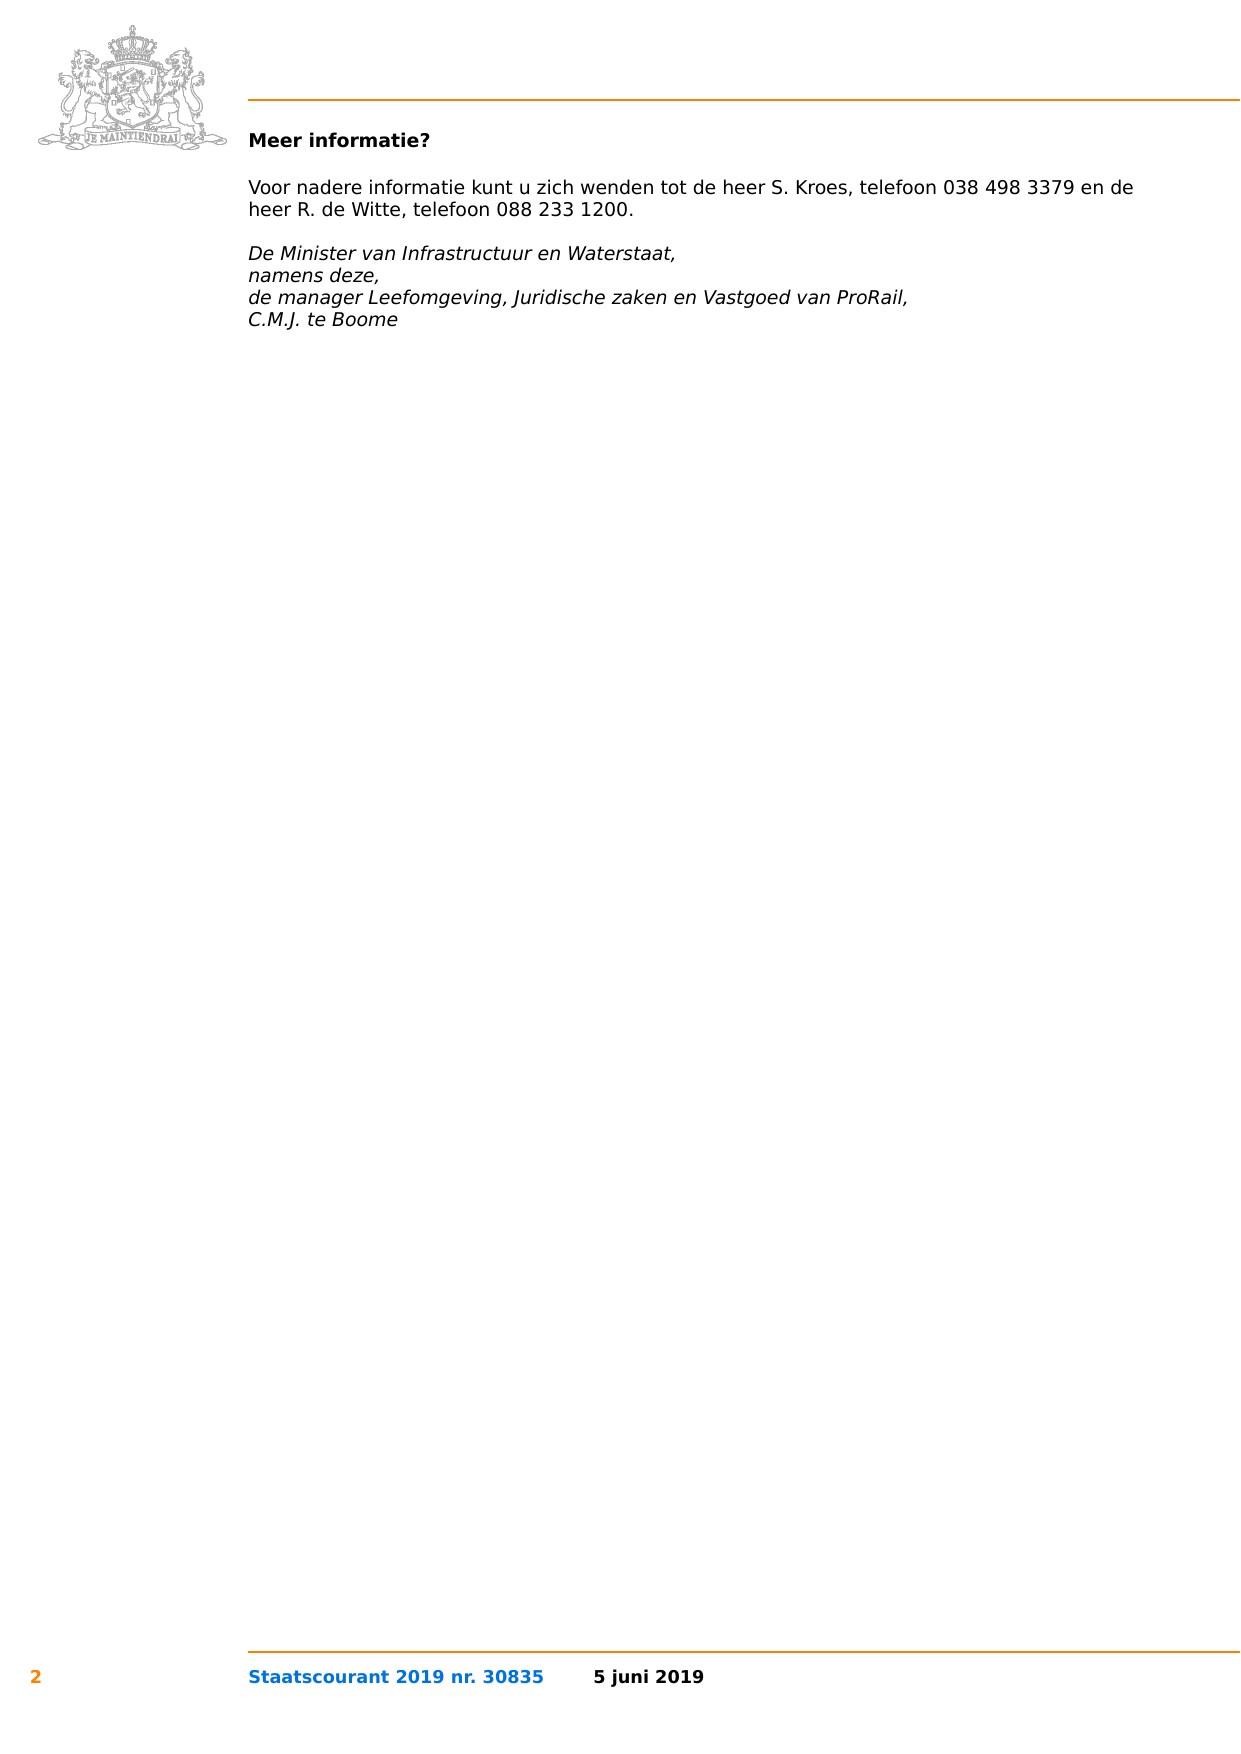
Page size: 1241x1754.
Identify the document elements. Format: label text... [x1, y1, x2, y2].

text De Minister van Infrastructuur en Waterstaat, namens deze, de manager Leefomgeving, Juridische zaken en Vastgoed van ProRail, C.M.J. te Boome [248, 243, 1163, 331]
text Voor nadere informatie kunt u zich wenden tot de heer S. Kroes, telefoon 038 498 3379 en de heer R. de Witte, telefoon 088 233 1200. [248, 177, 1163, 221]
picture [38, 25, 227, 150]
subtitle Meer informatie? [248, 130, 1163, 152]
